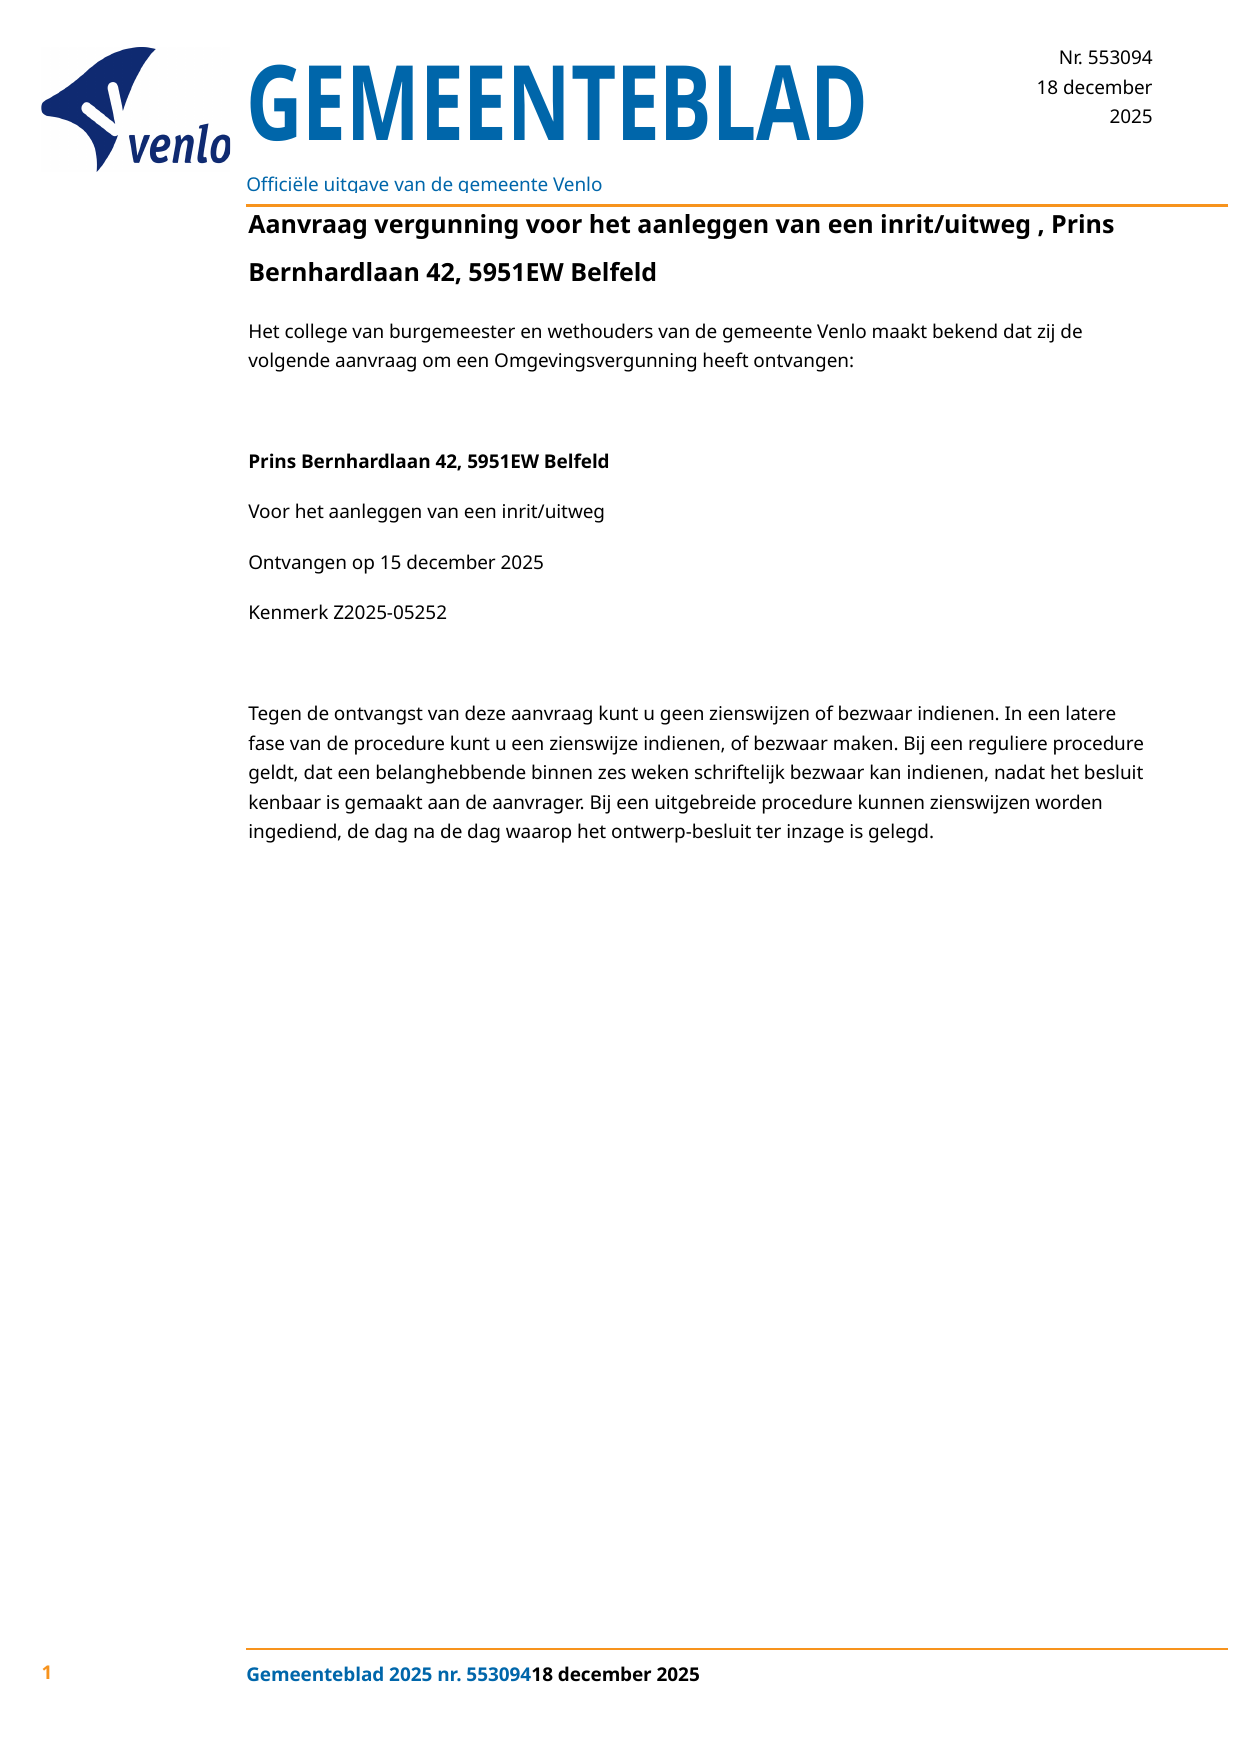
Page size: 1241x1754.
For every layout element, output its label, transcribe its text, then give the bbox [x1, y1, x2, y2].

text Kenmerk Z2025-05252 [248, 599, 1152, 625]
text Ontvangen op 15 december 2025 [248, 549, 1152, 575]
text Prins Bernhardlaan 42, 5951EW Belfeld [248, 448, 1152, 474]
text Het college van burgemeester en wethouders van de gemeente Venlo maakt bekend dat zij de volgende aanvraag om een Omgevingsvergunning heeft ontvangen: [248, 318, 1152, 373]
picture [41, 47, 231, 172]
text Voor het aanleggen van een inrit/uitweg [248, 499, 1152, 524]
text Aanvraag vergunning voor het aanleggen van een inrit/uitweg , Prins Bernhardlaan 42, 5951EW Belfeld [248, 207, 1152, 288]
text Tegen de ontvangst van deze aanvraag kunt u geen zienswijzen of bezwaar indienen. In een latere fase van de procedure kunt u een zienswijze indienen, of bezwaar maken. Bij een reguliere procedure geldt, dat een belanghebbende binnen zes weken schriftelijk bezwaar kan indienen, nadat het besluit kenbaar is gemaakt aan de aanvrager. Bij een uitgebreide procedure kunnen zienswijzen worden ingediend, de dag na de dag waarop het ontwerp-besluit ter inzage is gelegd. [248, 700, 1152, 844]
